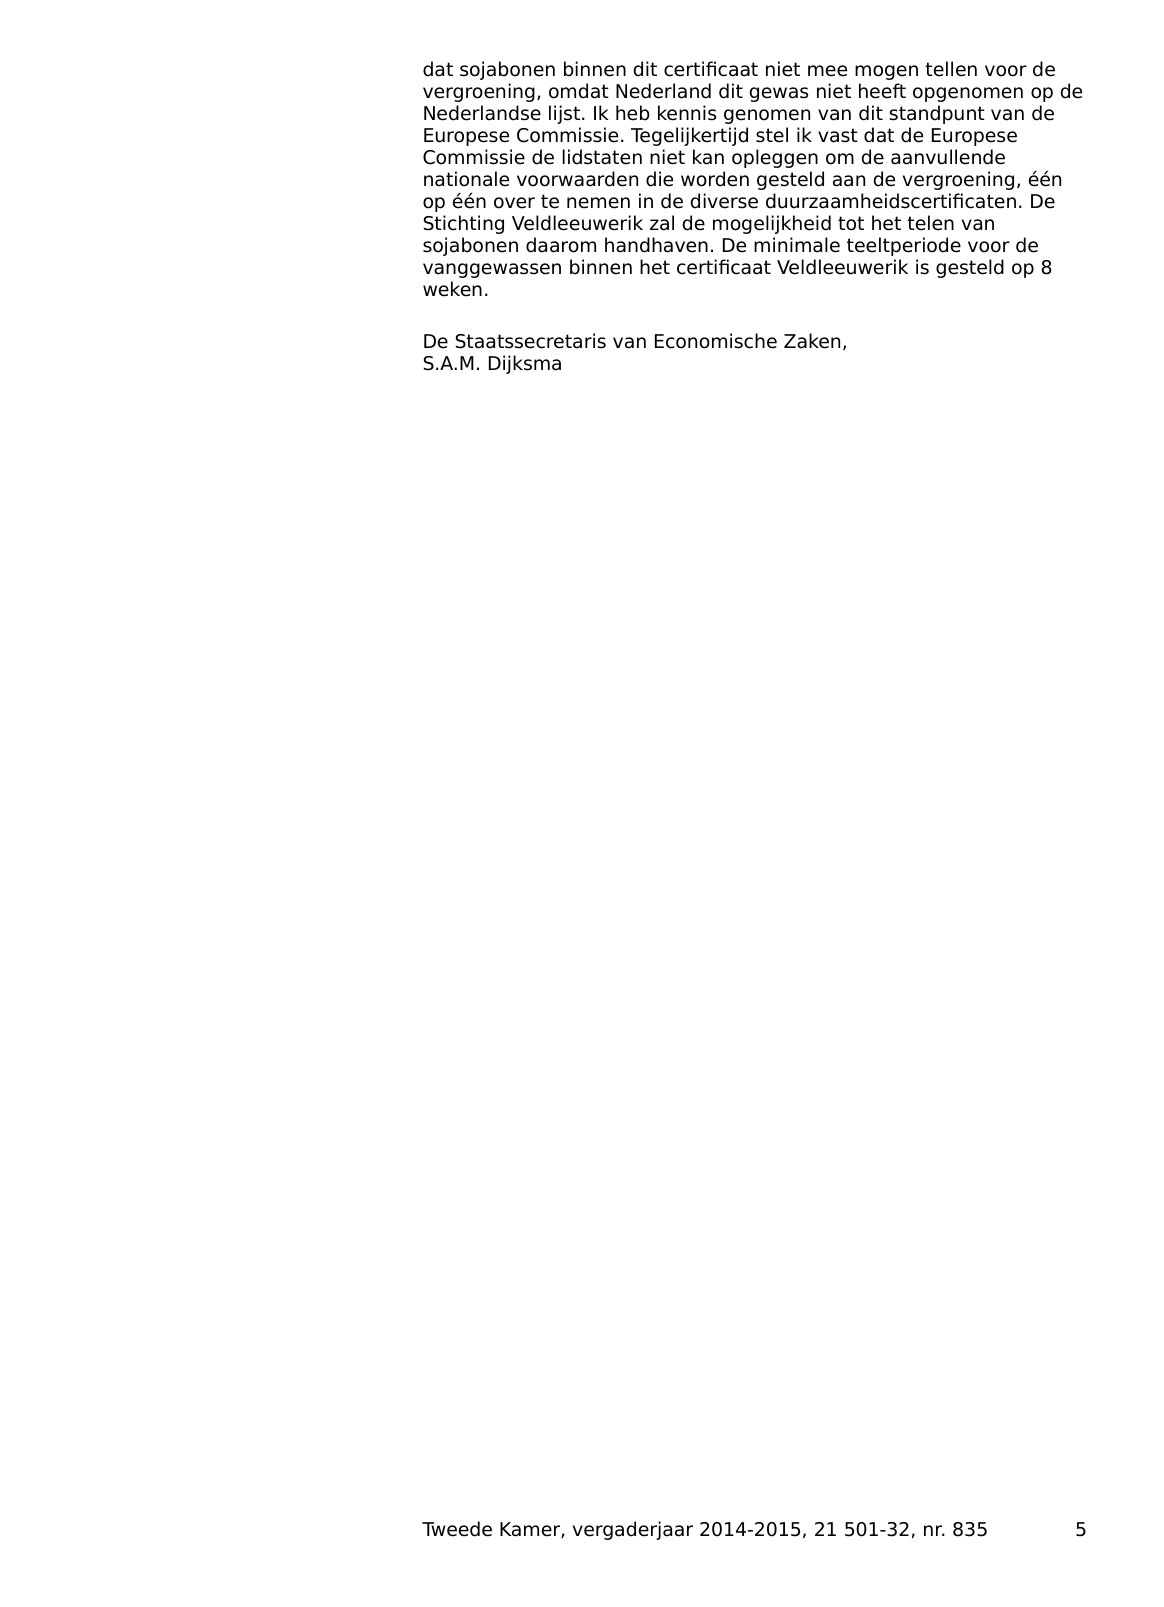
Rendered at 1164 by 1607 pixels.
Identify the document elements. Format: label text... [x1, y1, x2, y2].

text De Staatssecretaris van Economische Zaken, S.A.M. Dijksma [422, 331, 1087, 375]
text dat sojabonen binnen dit certificaat niet mee mogen tellen voor de vergroening, omdat Nederland dit gewas niet heeft opgenomen op de Nederlandse lijst. Ik heb kennis genomen van dit standpunt van de Europese Commissie. Tegelijkertijd stel ik vast dat de Europese Commissie de lidstaten niet kan opleggen om de aanvullende nationale voorwaarden die worden gesteld aan de vergroening, één op één over te nemen in de diverse duurzaamheidscertificaten. De Stichting Veldleeuwerik zal de mogelijkheid tot het telen van sojabonen daarom handhaven. De minimale teeltperiode voor de vanggewassen binnen het certificaat Veldleeuwerik is gesteld op 8 weken. [422, 59, 1087, 301]
